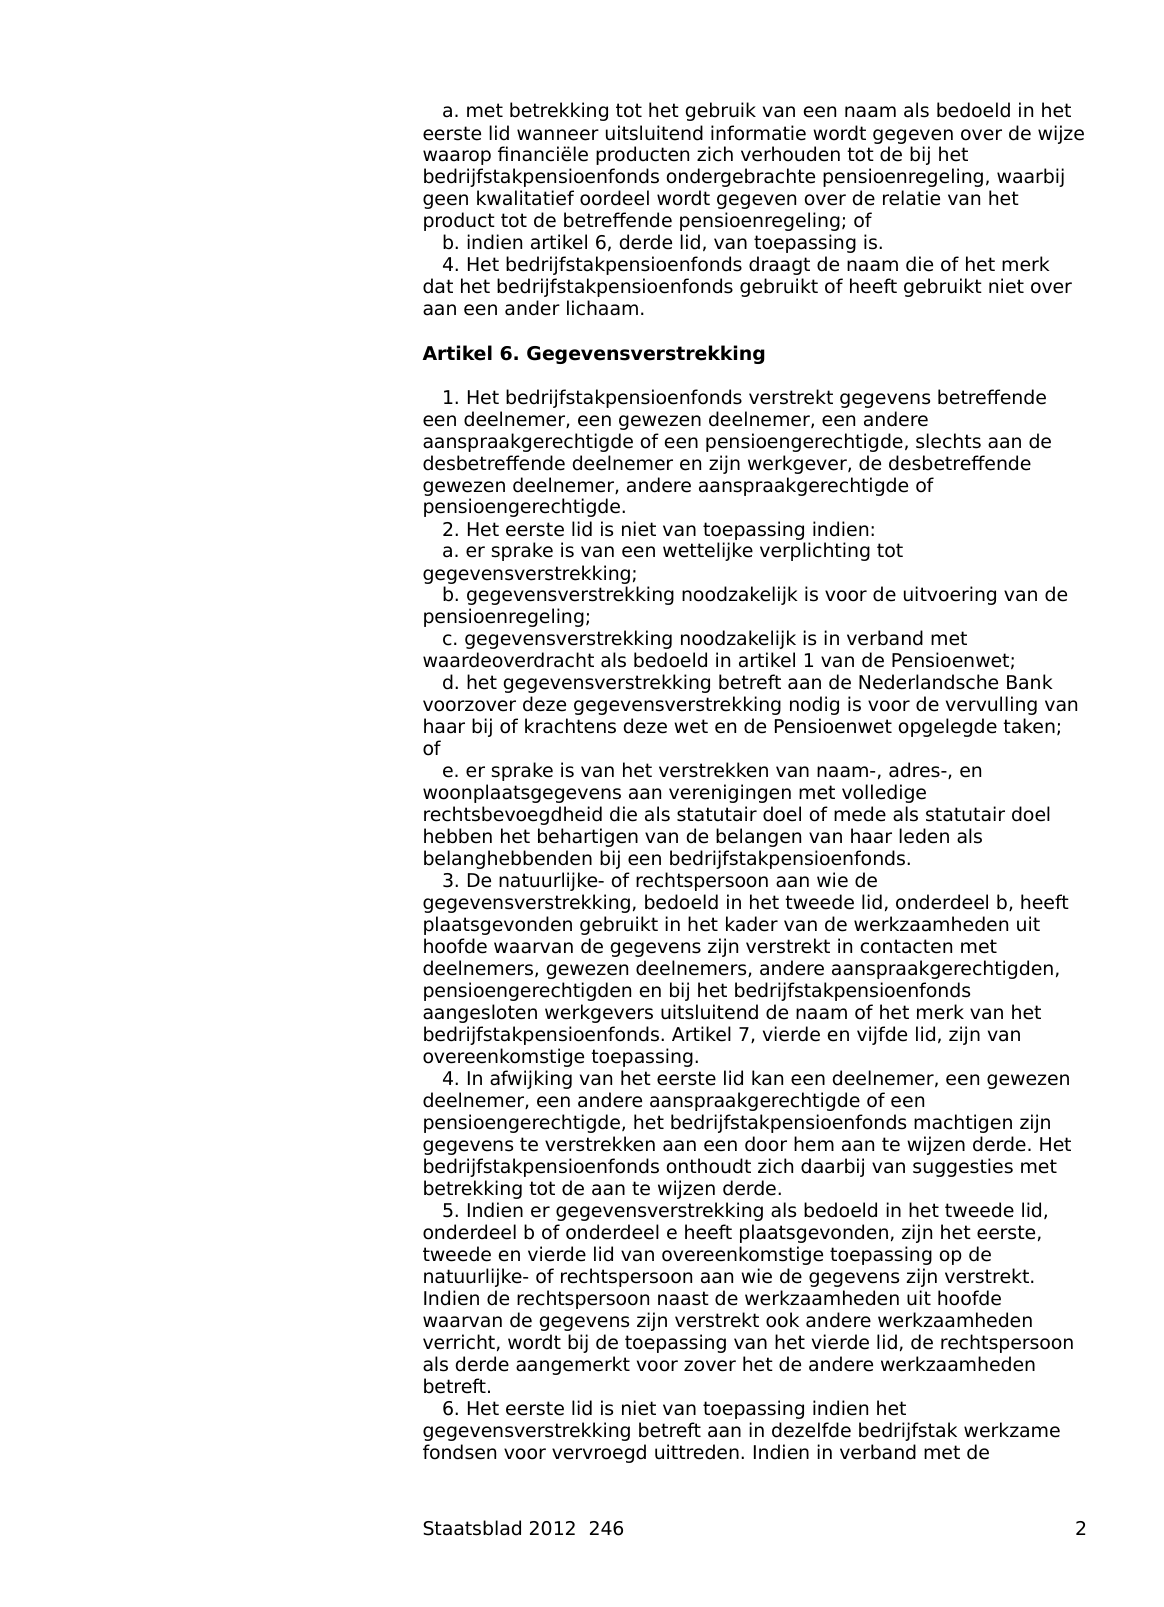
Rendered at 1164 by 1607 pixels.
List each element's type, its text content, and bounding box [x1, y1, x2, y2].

text 5. Indien er gegevensverstrekking als bedoeld in het tweede lid, onderdeel b of onderdeel e heeft plaatsgevonden, zijn het eerste, tweede en vierde lid van overeenkomstige toepassing op de natuurlijke- of rechtspersoon aan wie de gegevens zijn verstrekt. Indien de rechtspersoon naast de werkzaamheden uit hoofde waarvan de gegevens zijn verstrekt ook andere werkzaamheden verricht, wordt bij de toepassing van het vierde lid, de rechtspersoon als derde aangemerkt voor zover het de andere werkzaamheden betreft. [422, 1200, 1087, 1398]
text c. gegevensverstrekking noodzakelijk is in verband met waardeoverdracht als bedoeld in artikel 1 van de Pensioenwet; [422, 628, 1087, 672]
text a. met betrekking tot het gebruik van een naam als bedoeld in het eerste lid wanneer uitsluitend informatie wordt gegeven over de wijze waarop financiële producten zich verhouden tot de bij het bedrijfstakpensioenfonds ondergebrachte pensioenregeling, waarbij geen kwalitatief oordeel wordt gegeven over de relatie van het product tot de betreffende pensioenregeling; of [422, 100, 1087, 232]
text 4. In afwijking van het eerste lid kan een deelnemer, een gewezen deelnemer, een andere aanspraakgerechtigde of een pensioengerechtigde, het bedrijfstakpensioenfonds machtigen zijn gegevens te verstrekken aan een door hem aan te wijzen derde. Het bedrijfstakpensioenfonds onthoudt zich daarbij van suggesties met betrekking tot de aan te wijzen derde. [422, 1068, 1087, 1200]
text b. gegevensverstrekking noodzakelijk is voor de uitvoering van de pensioenregeling; [422, 584, 1087, 628]
text d. het gegevensverstrekking betreft aan de Nederlandsche Bank voorzover deze gegevensverstrekking nodig is voor de vervulling van haar bij of krachtens deze wet en de Pensioenwet opgelegde taken; of [422, 672, 1087, 760]
text 2. Het eerste lid is niet van toepassing indien: [422, 518, 1087, 540]
subtitle Artikel 6. Gegevensverstrekking [422, 342, 1087, 364]
text 3. De natuurlijke- of rechtspersoon aan wie de gegevensverstrekking, bedoeld in het tweede lid, onderdeel b, heeft plaatsgevonden gebruikt in het kader van de werkzaamheden uit hoofde waarvan de gegevens zijn verstrekt in contacten met deelnemers, gewezen deelnemers, andere aanspraakgerechtigden, pensioengerechtigden en bij het bedrijfstakpensioenfonds aangesloten werkgevers uitsluitend de naam of het merk van het bedrijfstakpensioenfonds. Artikel 7, vierde en vijfde lid, zijn van overeenkomstige toepassing. [422, 870, 1087, 1068]
text a. er sprake is van een wettelijke verplichting tot gegevensverstrekking; [422, 540, 1087, 584]
text 1. Het bedrijfstakpensioenfonds verstrekt gegevens betreffende een deelnemer, een gewezen deelnemer, een andere aanspraakgerechtigde of een pensioengerechtigde, slechts aan de desbetreffende deelnemer en zijn werkgever, de desbetreffende gewezen deelnemer, andere aanspraakgerechtigde of pensioengerechtigde. [422, 387, 1087, 518]
text 6. Het eerste lid is niet van toepassing indien het gegevensverstrekking betreft aan in dezelfde bedrijfstak werkzame fondsen voor vervroegd uittreden. Indien in verband met de [422, 1398, 1087, 1463]
text b. indien artikel 6, derde lid, van toepassing is. [422, 232, 1087, 254]
text 4. Het bedrijfstakpensioenfonds draagt de naam die of het merk dat het bedrijfstakpensioenfonds gebruikt of heeft gebruikt niet over aan een ander lichaam. [422, 254, 1087, 320]
text e. er sprake is van het verstrekken van naam-, adres-, en woonplaatsgegevens aan verenigingen met volledige rechtsbevoegdheid die als statutair doel of mede als statutair doel hebben het behartigen van de belangen van haar leden als belanghebbenden bij een bedrijfstakpensioenfonds. [422, 760, 1087, 870]
